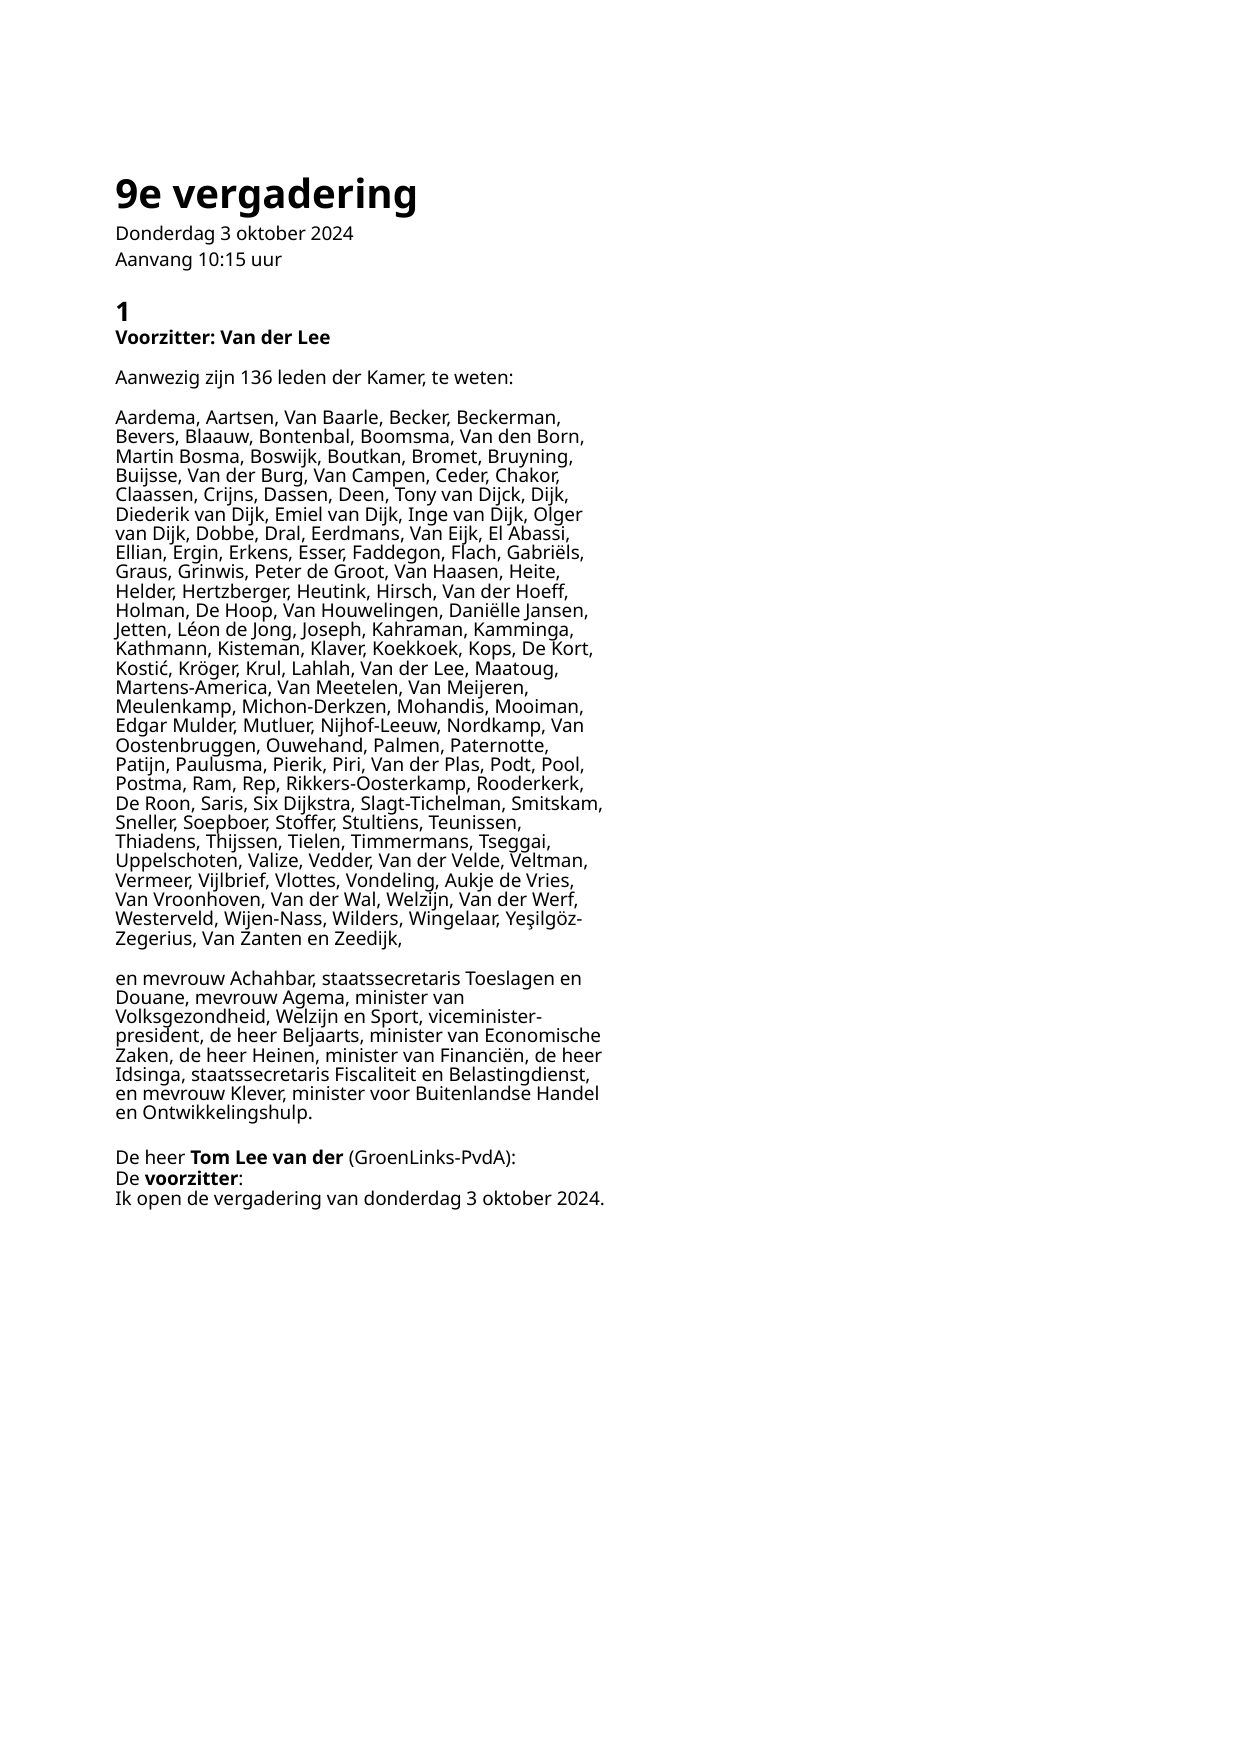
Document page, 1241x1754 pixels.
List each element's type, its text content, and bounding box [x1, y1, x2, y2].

text Ik open de vergadering van donderdag 3 oktober 2024. [115, 1189, 605, 1209]
text Donderdag 3 oktober 2024 [115, 220, 605, 246]
text De heer Tom Lee van der (GroenLinks-PvdA): [115, 1144, 605, 1170]
text Aanwezig zijn 136 leden der Kamer, te weten: [115, 369, 605, 388]
text Aanvang 10:15 uur [115, 246, 605, 272]
text en mevrouw Achahbar, staatssecretaris Toeslagen en Douane, mevrouw Agema, minister van Volksgezondheid, Welzijn en Sport, viceminister-president, de heer Beljaarts, minister van Economische Zaken, de heer Heinen, minister van Financiën, de heer Idsinga, staatssecretaris Fiscaliteit en Belastingdienst, en mevrouw Klever, minister voor Buitenlandse Handel en Ontwikkelingshulp. [115, 969, 605, 1124]
text De voorzitter: [115, 1170, 605, 1189]
text 1 [115, 292, 605, 329]
text Aardema, Aartsen, Van Baarle, Becker, Beckerman, Bevers, Blaauw, Bontenbal, Boomsma, Van den Born, Martin Bosma, Boswijk, Boutkan, Bromet, Bruyning, Buijsse, Van der Burg, Van Campen, Ceder, Chakor, Claassen, Crijns, Dassen, Deen, Tony van Dijck, Dijk, Diederik van Dijk, Emiel van Dijk, Inge van Dijk, Olger van Dijk, Dobbe, Dral, Eerdmans, Van Eijk, El Abassi, Ellian, Ergin, Erkens, Esser, Faddegon, Flach, Gabriëls, Graus, Grinwis, Peter de Groot, Van Haasen, Heite, Helder, Hertzberger, Heutink, Hirsch, Van der Hoeff, Holman, De Hoop, Van Houwelingen, Daniëlle Jansen, Jetten, Léon de Jong, Joseph, Kahraman, Kamminga, Kathmann, Kisteman, Klaver, Koekkoek, Kops, De Kort, Kostić, Kröger, Krul, Lahlah, Van der Lee, Maatoug, Martens-America, Van Meetelen, Van Meijeren, Meulenkamp, Michon-Derkzen, Mohandis, Mooiman, Edgar Mulder, Mutluer, Nijhof-Leeuw, Nordkamp, Van Oostenbruggen, Ouwehand, Palmen, Paternotte, Patijn, Paulusma, Pierik, Piri, Van der Plas, Podt, Pool, Postma, Ram, Rep, Rikkers-Oosterkamp, Rooderkerk, De Roon, Saris, Six Dijkstra, Slagt-Tichelman, Smitskam, Sneller, Soepboer, Stoffer, Stultiens, Teunissen, Thiadens, Thijssen, Tielen, Timmermans, Tseggai, Uppelschoten, Valize, Vedder, Van der Velde, Veltman, Vermeer, Vijlbrief, Vlottes, Vondeling, Aukje de Vries, Van Vroonhoven, Van der Wal, Welzijn, Van der Werf, Westerveld, Wijen-Nass, Wilders, Wingelaar, Yeşilgöz-Zegerius, Van Zanten en Zeedijk, [115, 409, 605, 949]
text 9e vergadering [115, 165, 605, 220]
text Voorzitter: Van der Lee [115, 329, 605, 348]
